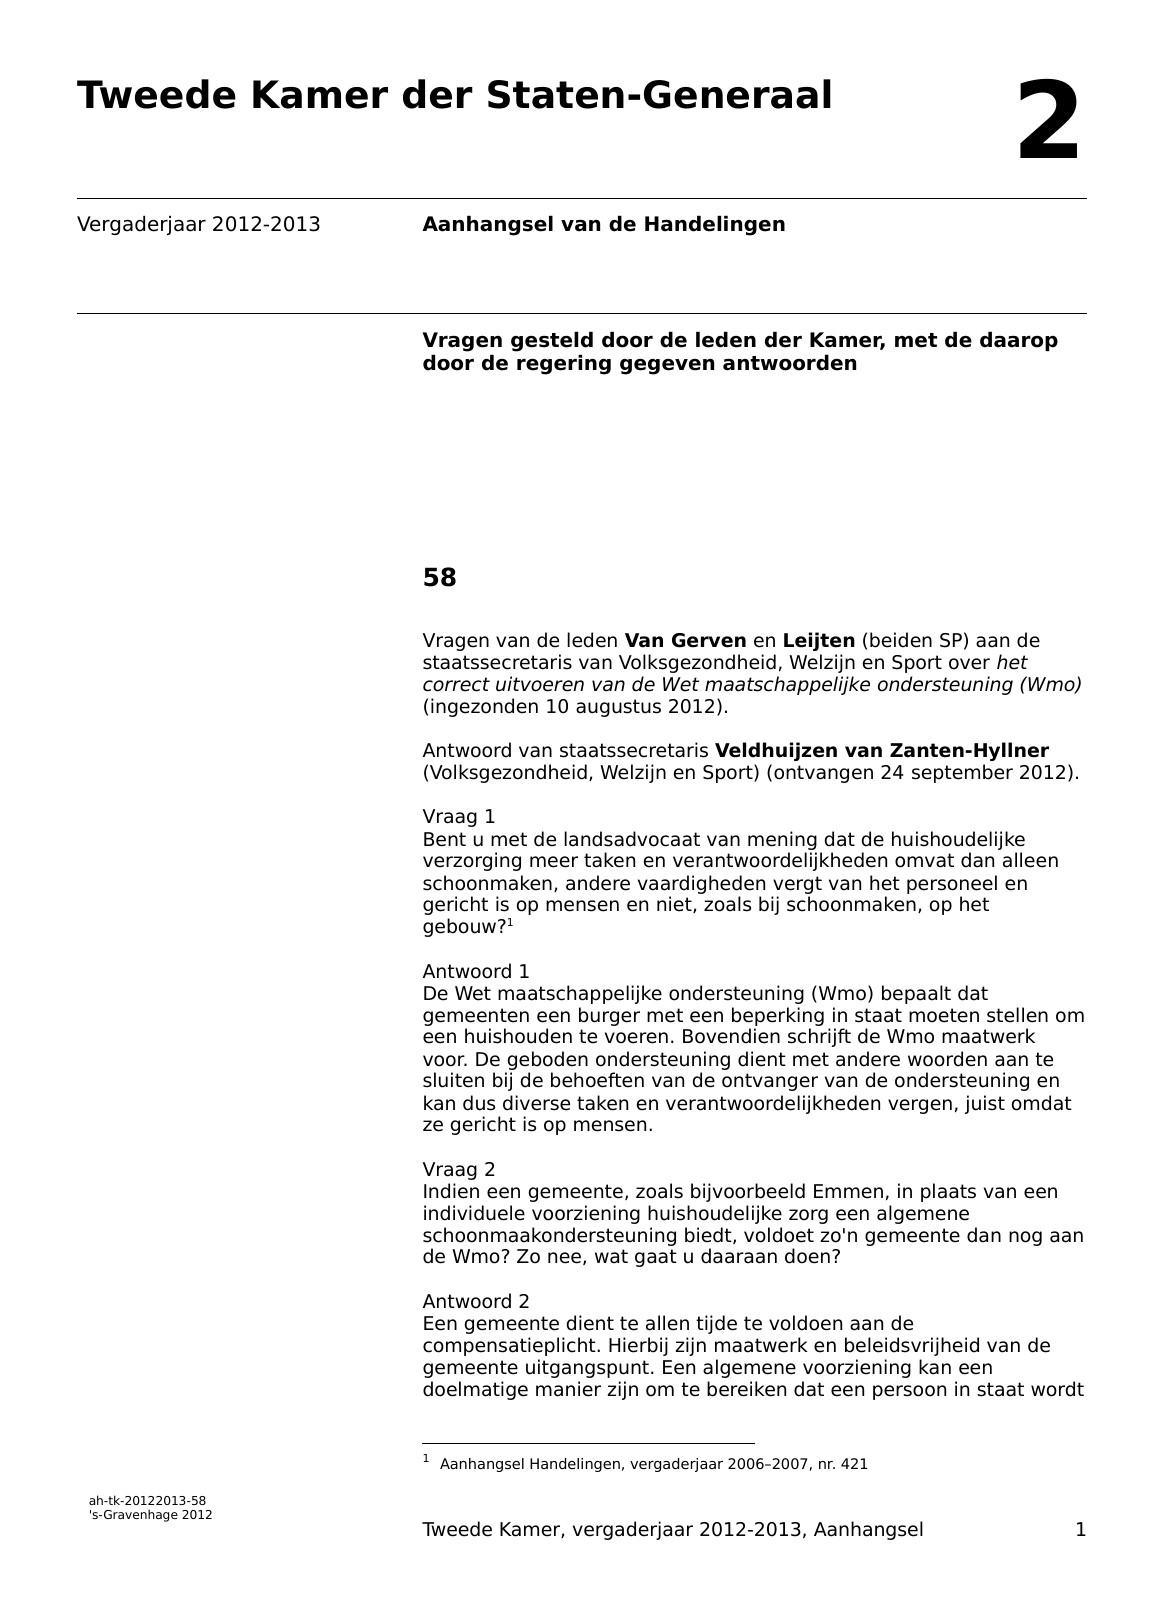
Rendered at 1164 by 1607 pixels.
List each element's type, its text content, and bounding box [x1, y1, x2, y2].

text Vraag 1 [422, 806, 1087, 828]
text Bent u met de landsadvocaat van mening dat de huishoudelijke verzorging meer taken en verantwoordelijkheden omvat dan alleen schoonmaken, andere vaardigheden vergt van het personeel en gericht is op mensen en niet, zoals bij schoonmaken, op het gebouw? [422, 828, 1087, 938]
table_cell [77, 314, 422, 375]
table_cell Vergaderjaar 2012-2013 [77, 199, 422, 313]
text Vragen van de leden Van Gerven en Leijten (beiden SP) aan de staatssecretaris van Volksgezondheid, Welzijn en Sport over het correct uitvoeren van de Wet maatschappelijke ondersteuning (Wmo) (ingezonden 10 augustus 2012). [422, 630, 1087, 718]
table_cell Aanhangsel van de Handelingen [422, 199, 1087, 313]
text 's-Gravenhage 2012 [88, 1508, 323, 1522]
text Antwoord 1 [422, 961, 1087, 982]
table_cell Vragen gesteld door de leden der Kamer, met de daarop door de regering gegeven antwoorden [422, 314, 1087, 375]
text Antwoord 2 [422, 1291, 1087, 1313]
text 58 [422, 563, 1087, 592]
text Vraag 2 [422, 1158, 1087, 1181]
text Een gemeente dient te allen tijde te voldoen aan de compensatieplicht. Hierbij zijn maatwerk en beleidsvrijheid van de gemeente uitgangspunt. Een algemene voorziening kan een doelmatige manier zijn om te bereiken dat een persoon in staat wordt [422, 1313, 1087, 1401]
text Antwoord van staatssecretaris Veldhuijzen van Zanten-Hyllner (Volksgezondheid, Welzijn en Sport) (ontvangen 24 september 2012). [422, 740, 1087, 784]
text De Wet maatschappelijke ondersteuning (Wmo) bepaalt dat gemeenten een burger met een beperking in staat moeten stellen om een huishouden te voeren. Bovendien schrijft de Wmo maatwerk voor. De geboden ondersteuning dient met andere woorden aan te sluiten bij de behoeften van de ontvanger van de ondersteuning en kan dus diverse taken en verantwoordelijkheden vergen, juist omdat ze gericht is op mensen. [422, 982, 1087, 1136]
table_header 2 [886, 59, 1087, 198]
text Aanhangsel Handelingen, vergaderjaar 2006–2007, nr. 421 [422, 1452, 1087, 1474]
text Indien een gemeente, zoals bijvoorbeeld Emmen, in plaats van een individuele voorziening huishoudelijke zorg een algemene schoonmaakondersteuning biedt, voldoet zo'n gemeente dan nog aan de Wmo? Zo nee, wat gaat u daaraan doen? [422, 1181, 1087, 1268]
text ah-tk-20122013-58 [88, 1494, 323, 1508]
table_header Tweede Kamer der Staten-Generaal [77, 59, 886, 198]
